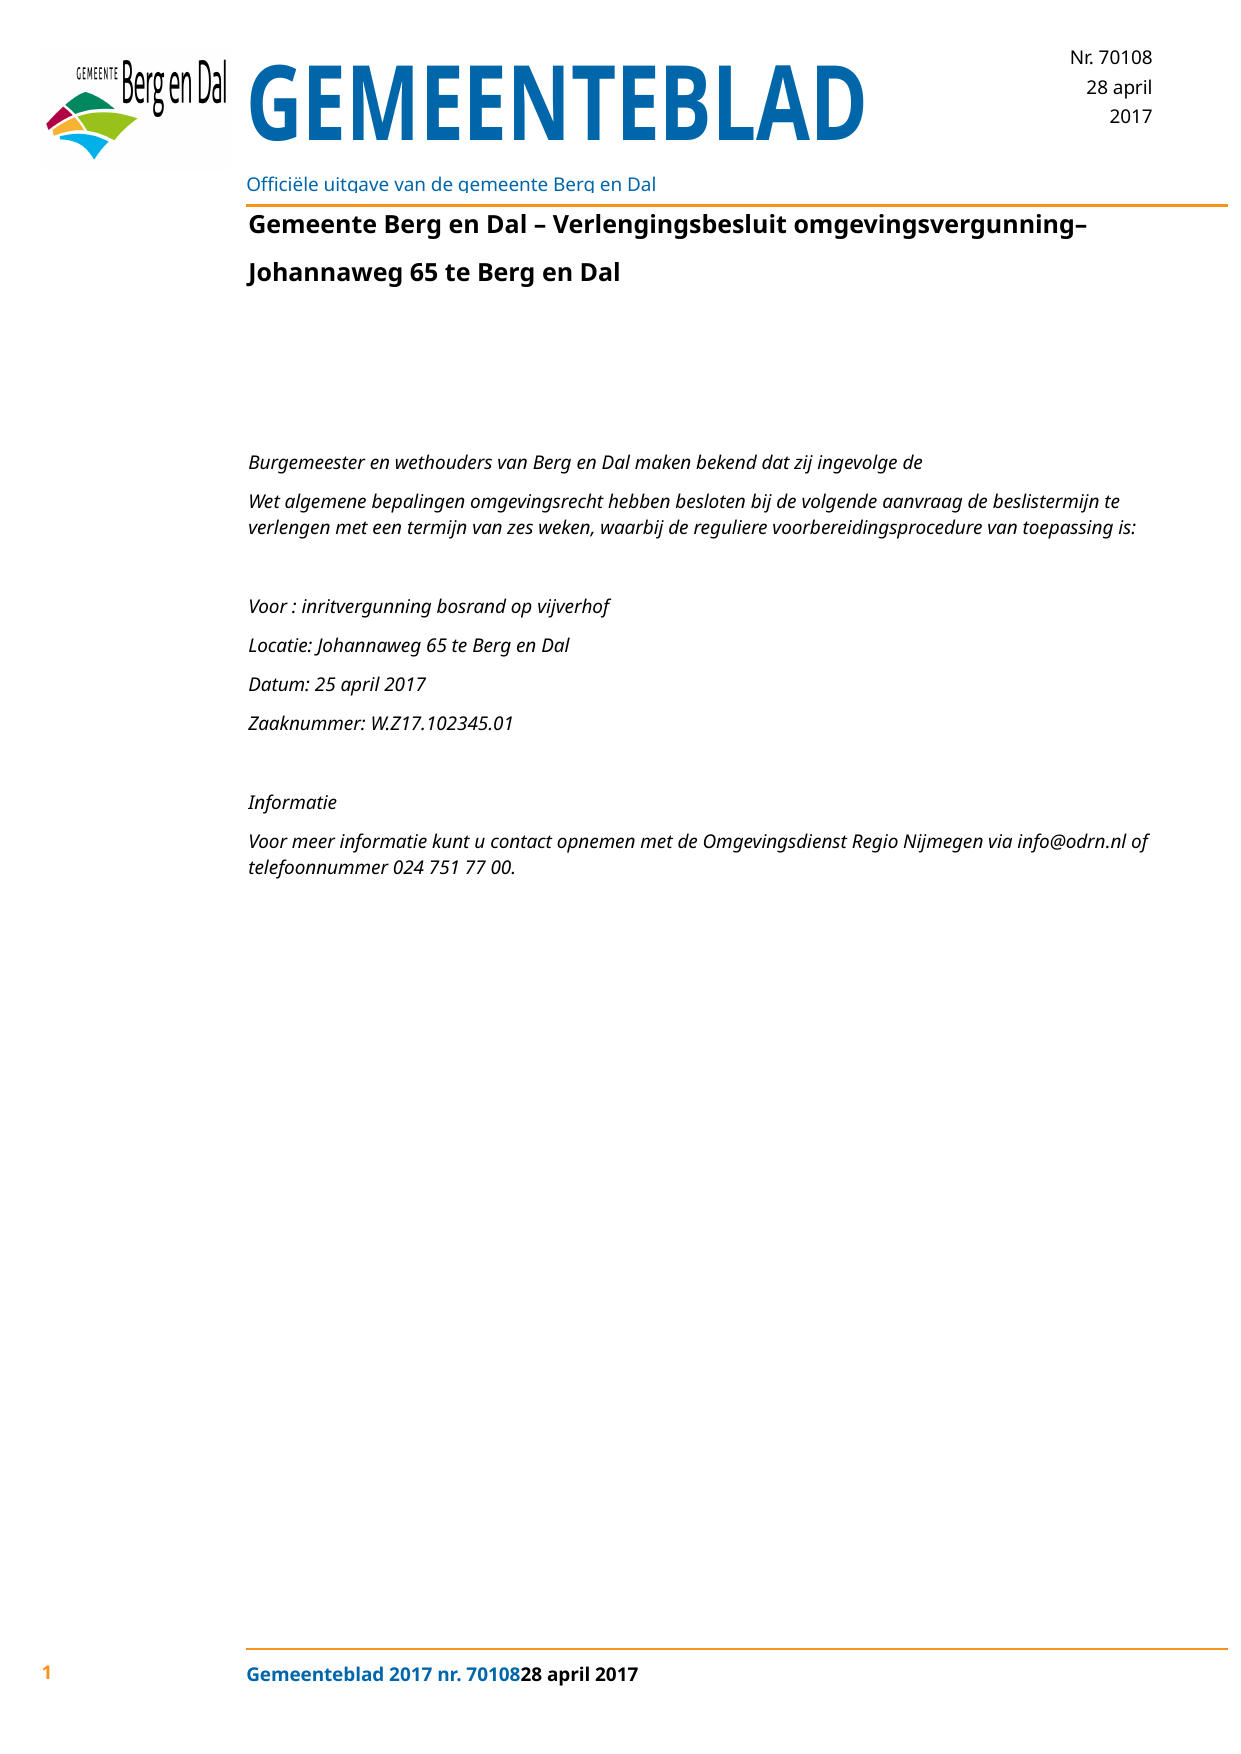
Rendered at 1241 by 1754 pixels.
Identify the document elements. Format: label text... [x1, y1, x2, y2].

text Datum: 25 april 2017 [248, 671, 1152, 697]
text Gemeente Berg en Dal – Verlengingsbesluit omgevingsvergunning– Johannaweg 65 te Berg en Dal [248, 207, 1152, 288]
text Burgemeester en wethouders van Berg en Dal maken bekend dat zij ingevolge de [248, 449, 1152, 475]
text Wet algemene bepalingen omgevingsrecht hebben besloten bij de volgende aanvraag de beslistermijn te verlengen met een termijn van zes weken, waarbij de reguliere voorbereidingsprocedure van toepassing is: [248, 488, 1152, 540]
text Locatie: Johannaweg 65 te Berg en Dal [248, 632, 1152, 658]
text Voor : inritvergunning bosrand op vijverhof [248, 593, 1152, 618]
picture [41, 47, 231, 172]
text Voor meer informatie kunt u contact opnemen met de Omgevingsdienst Regio Nijmegen via info@odrn.nl of telefoonnummer 024 751 77 00. [248, 828, 1152, 880]
text Informatie [248, 789, 1152, 815]
text Zaaknummer: W.Z17.102345.01 [248, 711, 1152, 736]
